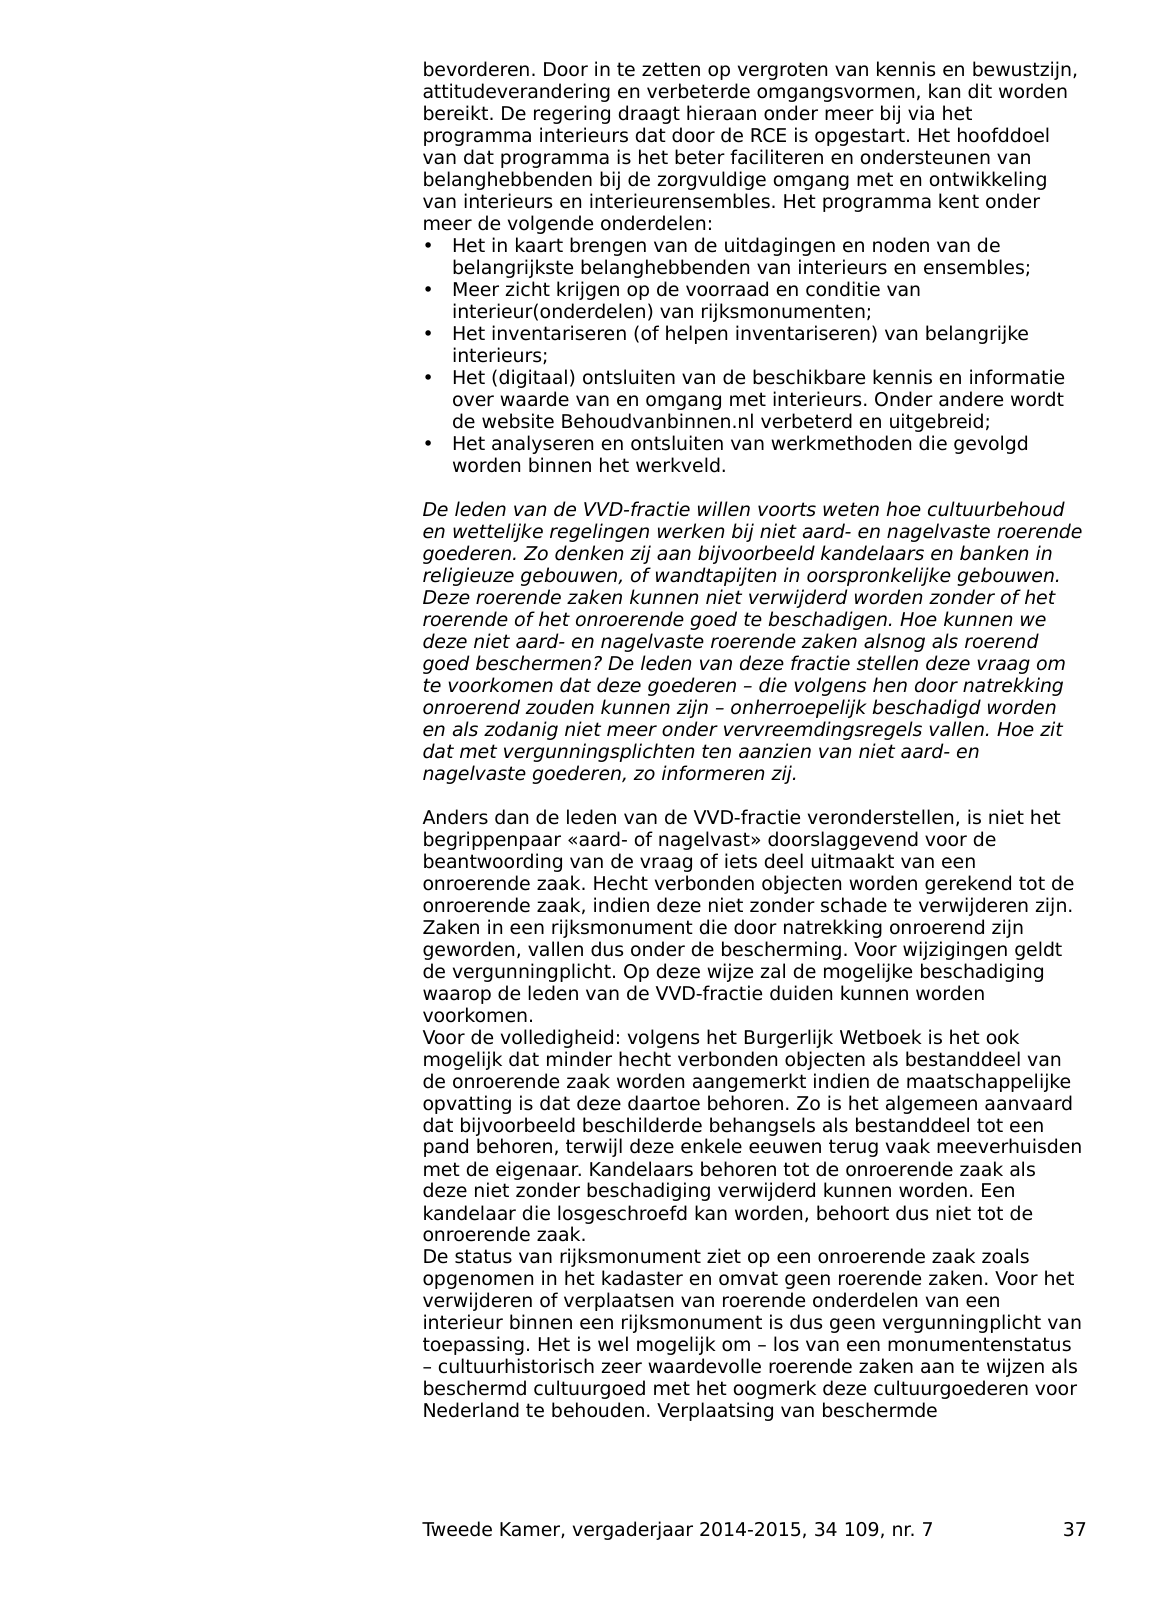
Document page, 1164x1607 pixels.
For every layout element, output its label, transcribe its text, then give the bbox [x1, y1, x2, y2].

text • Het in kaart brengen van de uitdagingen en noden van de belangrijkste belanghebbenden van interieurs en ensembles; [422, 235, 1087, 279]
text • Het (digitaal) ontsluiten van de beschikbare kennis en informatie over waarde van en omgang met interieurs. Onder andere wordt de website Behoudvanbinnen.nl verbeterd en uitgebreid; [422, 367, 1087, 433]
text Anders dan de leden van de VVD-fractie veronderstellen, is niet het begrippenpaar «aard- of nagelvast» doorslaggevend voor de beantwoording van de vraag of iets deel uitmaakt van een onroerende zaak. Hecht verbonden objecten worden gerekend tot de onroerende zaak, indien deze niet zonder schade te verwijderen zijn. Zaken in een rijksmonument die door natrekking onroerend zijn geworden, vallen dus onder de bescherming. Voor wijzigingen geldt de vergunningplicht. Op deze wijze zal de mogelijke beschadiging waarop de leden van de VVD-fractie duiden kunnen worden voorkomen. [422, 807, 1087, 1027]
text • Het analyseren en ontsluiten van werkmethoden die gevolgd worden binnen het werkveld. [422, 433, 1087, 477]
text Voor de volledigheid: volgens het Burgerlijk Wetboek is het ook mogelijk dat minder hecht verbonden objecten als bestanddeel van de onroerende zaak worden aangemerkt indien de maatschappelijke opvatting is dat deze daartoe behoren. Zo is het algemeen aanvaard dat bijvoorbeeld beschilderde behangsels als bestanddeel tot een pand behoren, terwijl deze enkele eeuwen terug vaak meeverhuisden met de eigenaar. Kandelaars behoren tot de onroerende zaak als deze niet zonder beschadiging verwijderd kunnen worden. Een kandelaar die losgeschroefd kan worden, behoort dus niet tot de onroerende zaak. [422, 1027, 1087, 1246]
text bevorderen. Door in te zetten op vergroten van kennis en bewustzijn, attitudeverandering en verbeterde omgangsvormen, kan dit worden bereikt. De regering draagt hieraan onder meer bij via het programma interieurs dat door de RCE is opgestart. Het hoofddoel van dat programma is het beter faciliteren en ondersteunen van belanghebbenden bij de zorgvuldige omgang met en ontwikkeling van interieurs en interieurensembles. Het programma kent onder meer de volgende onderdelen: [422, 59, 1087, 235]
text De leden van de VVD-fractie willen voorts weten hoe cultuurbehoud en wettelijke regelingen werken bij niet aard- en nagelvaste roerende goederen. Zo denken zij aan bijvoorbeeld kandelaars en banken in religieuze gebouwen, of wandtapijten in oorspronkelijke gebouwen. Deze roerende zaken kunnen niet verwijderd worden zonder of het roerende of het onroerende goed te beschadigen. Hoe kunnen we deze niet aard- en nagelvaste roerende zaken alsnog als roerend goed beschermen? De leden van deze fractie stellen deze vraag om te voorkomen dat deze goederen – die volgens hen door natrekking onroerend zouden kunnen zijn – onherroepelijk beschadigd worden en als zodanig niet meer onder vervreemdingsregels vallen. Hoe zit dat met vergunningsplichten ten aanzien van niet aard- en nagelvaste goederen, zo informeren zij. [422, 499, 1087, 784]
text De status van rijksmonument ziet op een onroerende zaak zoals opgenomen in het kadaster en omvat geen roerende zaken. Voor het verwijderen of verplaatsen van roerende onderdelen van een interieur binnen een rijksmonument is dus geen vergunningplicht van toepassing. Het is wel mogelijk om – los van een monumentenstatus – cultuurhistorisch zeer waardevolle roerende zaken aan te wijzen als beschermd cultuurgoed met het oogmerk deze cultuurgoederen voor Nederland te behouden. Verplaatsing van beschermde [422, 1246, 1087, 1422]
text • Het inventariseren (of helpen inventariseren) van belangrijke interieurs; [422, 323, 1087, 367]
text • Meer zicht krijgen op de voorraad en conditie van interieur(onderdelen) van rijksmonumenten; [422, 279, 1087, 323]
